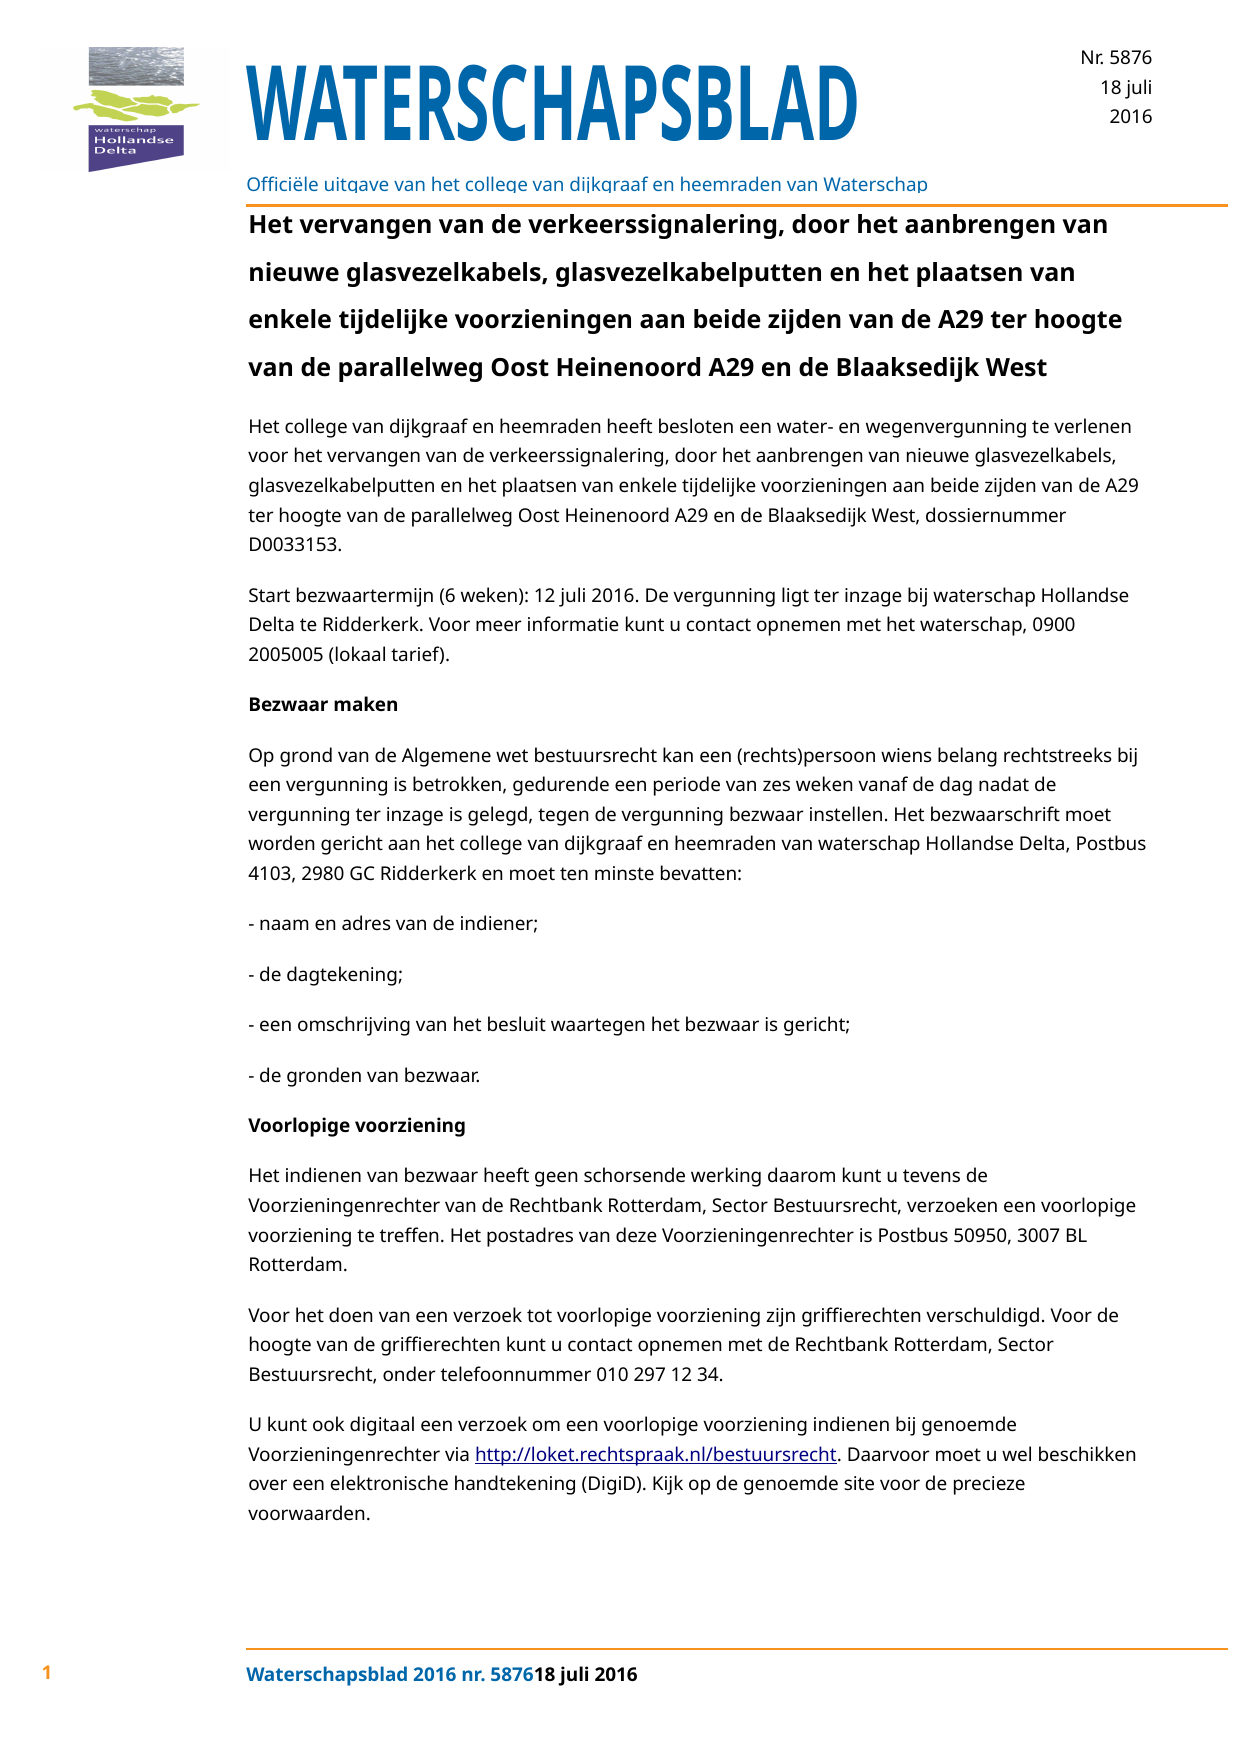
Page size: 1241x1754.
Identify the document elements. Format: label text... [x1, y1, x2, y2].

text - een omschrijving van het besluit waartegen het bezwaar is gericht; [248, 1011, 1152, 1037]
picture [41, 47, 231, 172]
text Voorlopige voorziening [248, 1112, 1152, 1138]
text U kunt ook digitaal een verzoek om een voorlopige voorziening indienen bij genoemde Voorzieningenrechter via http://loket.rechtspraak.nl/bestuursrecht. Daarvoor moet u wel beschikken over een elektronische handtekening (DigiD). Kijk op de genoemde site voor de precieze voorwaarden. [248, 1411, 1152, 1526]
text Start bezwaartermijn (6 weken): 12 juli 2016. De vergunning ligt ter inzage bij waterschap Hollandse Delta te Ridderkerk. Voor meer informatie kunt u contact opnemen met het waterschap, 0900 2005005 (lokaal tarief). [248, 582, 1152, 667]
text - de dagtekening; [248, 961, 1152, 987]
text - de gronden van bezwaar. [248, 1062, 1152, 1088]
text Bezwaar maken [248, 691, 1152, 717]
text Het vervangen van de verkeerssignalering, door het aanbrengen van nieuwe glasvezelkabels, glasvezelkabelputten en het plaatsen van enkele tijdelijke voorzieningen aan beide zijden van de A29 ter hoogte van de parallelweg Oost Heinenoord A29 en de Blaaksedijk West [248, 207, 1152, 384]
text Op grond van de Algemene wet bestuursrecht kan een (rechts)persoon wiens belang rechtstreeks bij een vergunning is betrokken, gedurende een periode van zes weken vanaf de dag nadat de vergunning ter inzage is gelegd, tegen de vergunning bezwaar instellen. Het bezwaarschrift moet worden gericht aan het college van dijkgraaf en heemraden van waterschap Hollandse Delta, Postbus 4103, 2980 GC Ridderkerk en moet ten minste bevatten: [248, 742, 1152, 886]
text - naam en adres van de indiener; [248, 911, 1152, 936]
text Het college van dijkgraaf en heemraden heeft besloten een water- en wegenvergunning te verlenen voor het vervangen van de verkeerssignalering, door het aanbrengen van nieuwe glasvezelkabels, glasvezelkabelputten en het plaatsen van enkele tijdelijke voorzieningen aan beide zijden van de A29 ter hoogte van de parallelweg Oost Heinenoord A29 en de Blaaksedijk West, dossiernummer D0033153. [248, 413, 1152, 557]
text Voor het doen van een verzoek tot voorlopige voorziening zijn griffierechten verschuldigd. Voor de hoogte van de griffierechten kunt u contact opnemen met de Rechtbank Rotterdam, Sector Bestuursrecht, onder telefoonnummer 010 297 12 34. [248, 1302, 1152, 1387]
text Het indienen van bezwaar heeft geen schorsende werking daarom kunt u tevens de Voorzieningenrechter van de Rechtbank Rotterdam, Sector Bestuursrecht, verzoeken een voorlopige voorziening te treffen. Het postadres van deze Voorzieningenrechter is Postbus 50950, 3007 BL Rotterdam. [248, 1163, 1152, 1277]
